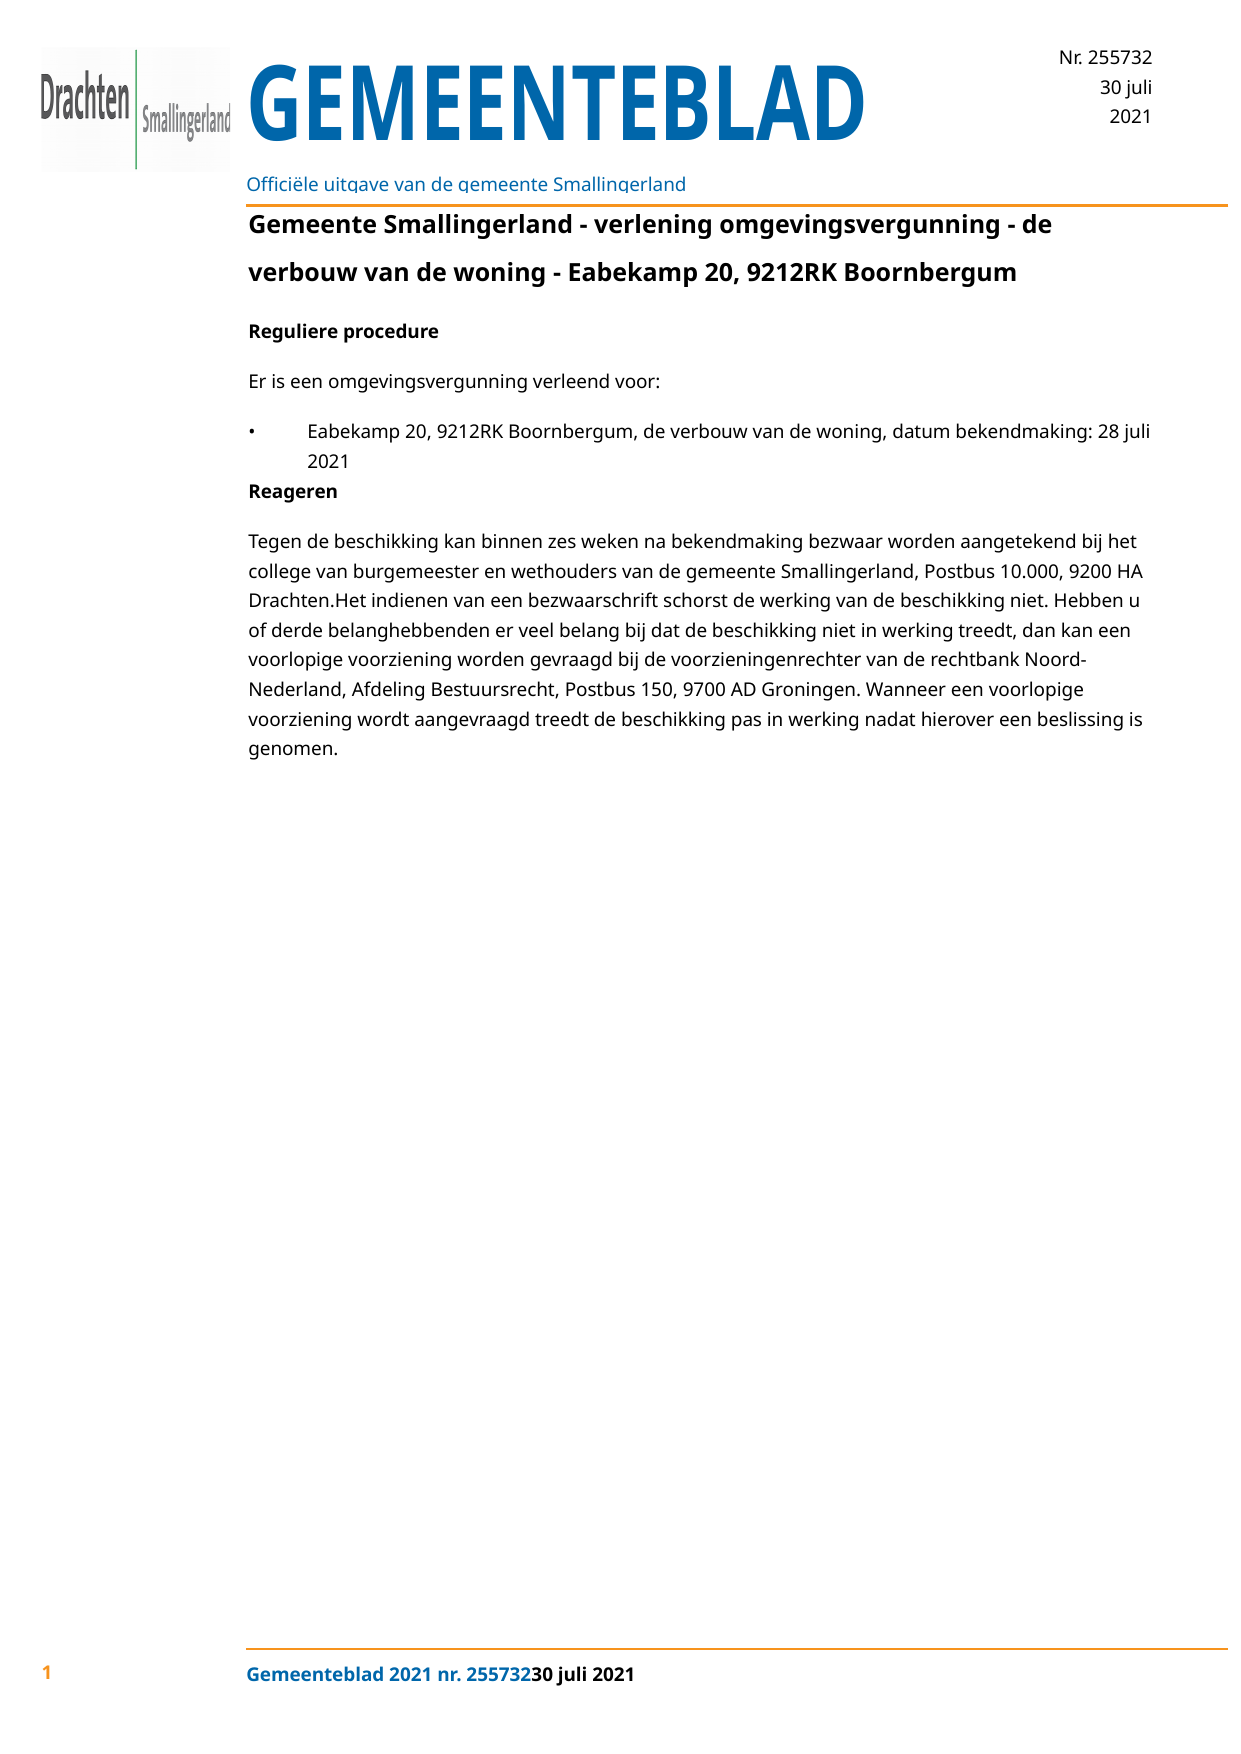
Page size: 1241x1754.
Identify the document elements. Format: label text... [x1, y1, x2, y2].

text Reguliere procedure [248, 318, 1152, 344]
text Tegen de beschikking kan binnen zes weken na bekendmaking bezwaar worden aangetekend bij het college van burgemeester en wethouders van de gemeente Smallingerland, Postbus 10.000, 9200 HA Drachten.Het indienen van een bezwaarschrift schorst de werking van de beschikking niet. Hebben u of derde belanghebbenden er veel belang bij dat de beschikking niet in werking treedt, dan kan een voorlopige voorziening worden gevraagd bij de voorzieningenrechter van de rechtbank Noord-Nederland, Afdeling Bestuursrecht, Postbus 150, 9700 AD Groningen. Wanneer een voorlopige voorziening wordt aangevraagd treedt de beschikking pas in werking nadat hierover een beslissing is genomen. [248, 528, 1152, 761]
text Gemeente Smallingerland - verlening omgevingsvergunning - de verbouw van de woning - Eabekamp 20, 9212RK Boornbergum [248, 207, 1152, 288]
picture [41, 47, 231, 172]
list Eabekamp 20, 9212RK Boornbergum, de verbouw van de woning, datum bekendmaking: 28 juli 2021 [248, 419, 1152, 474]
text Er is een omgevingsvergunning verleend voor: [248, 368, 1152, 394]
text Reageren [248, 478, 1152, 504]
